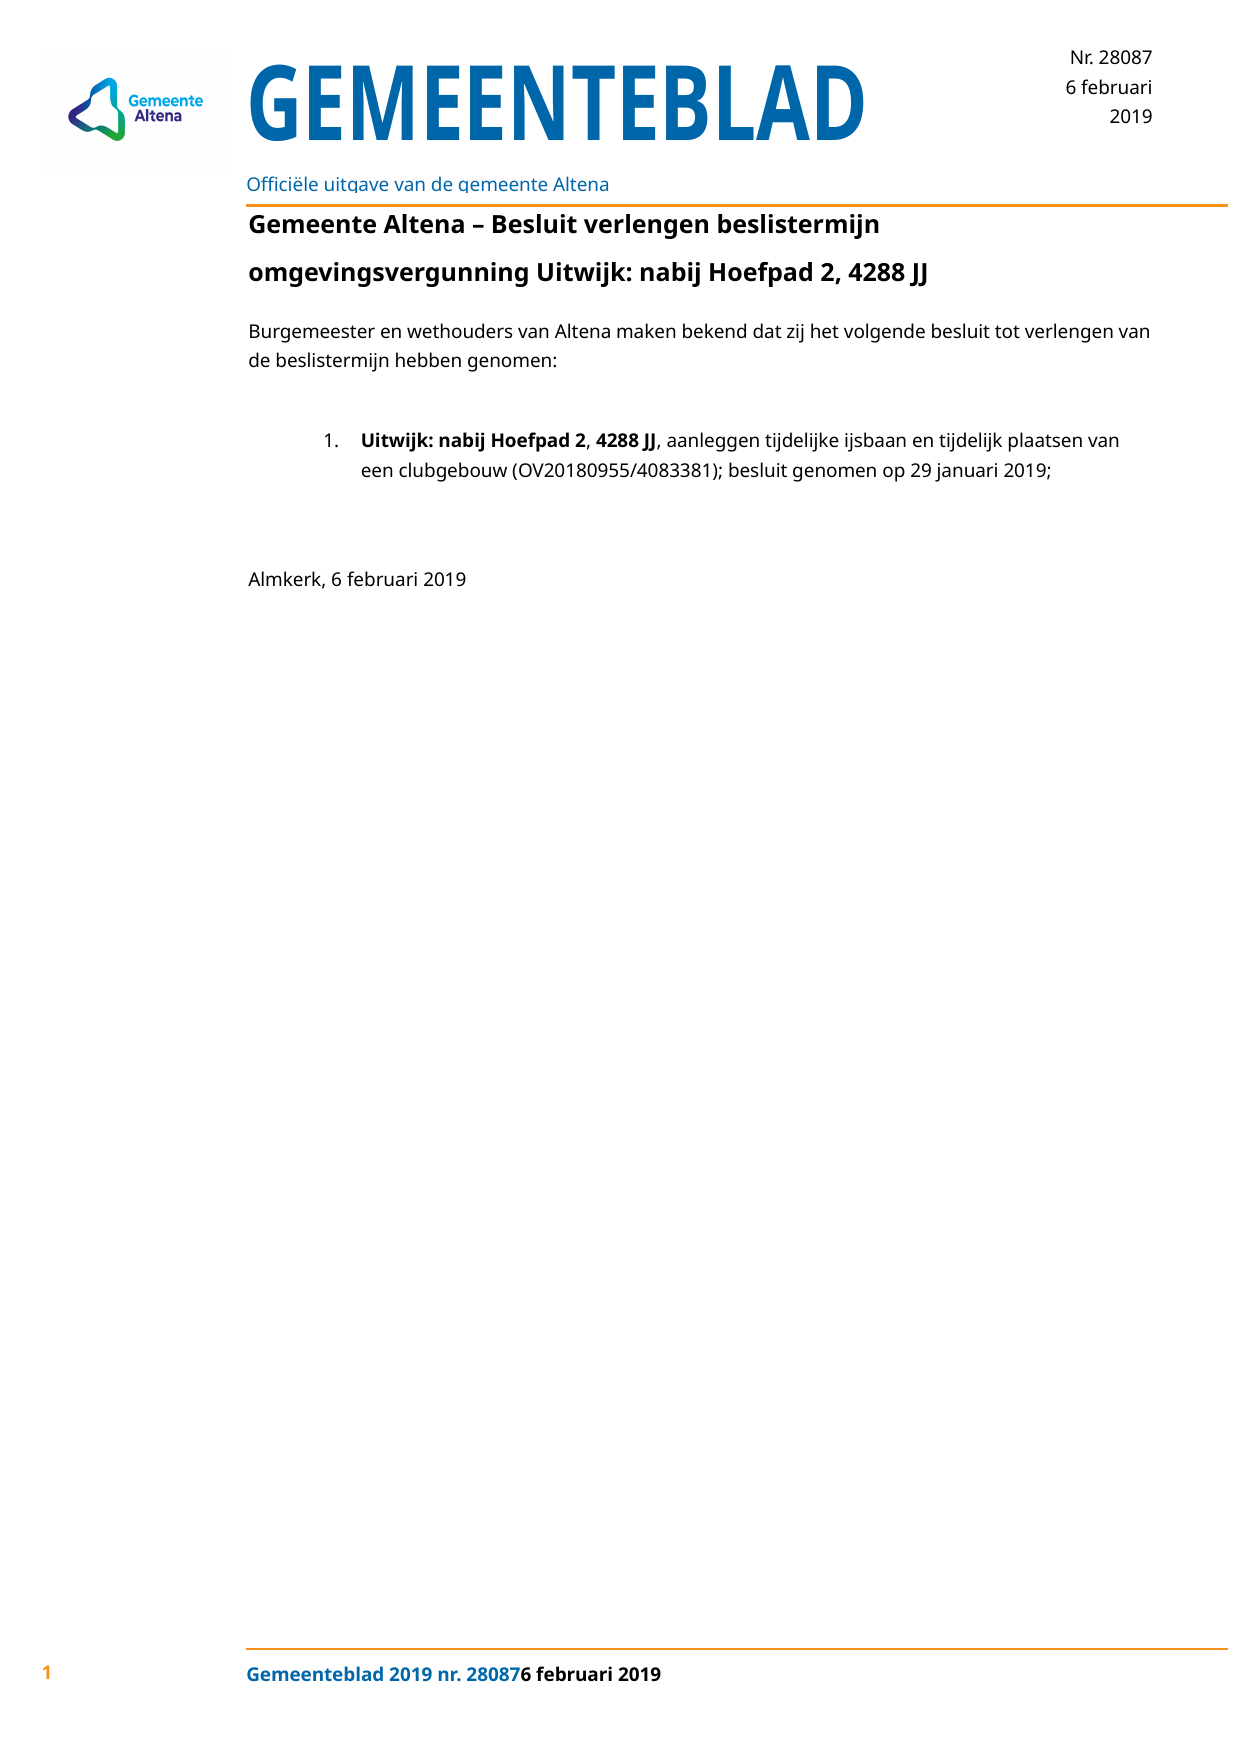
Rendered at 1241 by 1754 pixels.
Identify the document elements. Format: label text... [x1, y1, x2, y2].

text Gemeente Altena – Besluit verlengen beslistermijn omgevingsvergunning Uitwijk: nabij Hoefpad 2, 4288 JJ [248, 207, 1152, 288]
text Burgemeester en wethouders van Altena maken bekend dat zij het volgende besluit tot verlengen van de beslistermijn hebben genomen: [248, 318, 1152, 373]
text Almkerk, 6 februari 2019 [248, 567, 1152, 592]
list Uitwijk: nabij Hoefpad 2, 4288 JJ, aanleggen tijdelijke ijsbaan en tijdelijk plaatsen van een clubgebouw (OV20180955/4083381); besluit genomen op 29 januari 2019; [323, 427, 1152, 483]
picture [41, 47, 231, 172]
